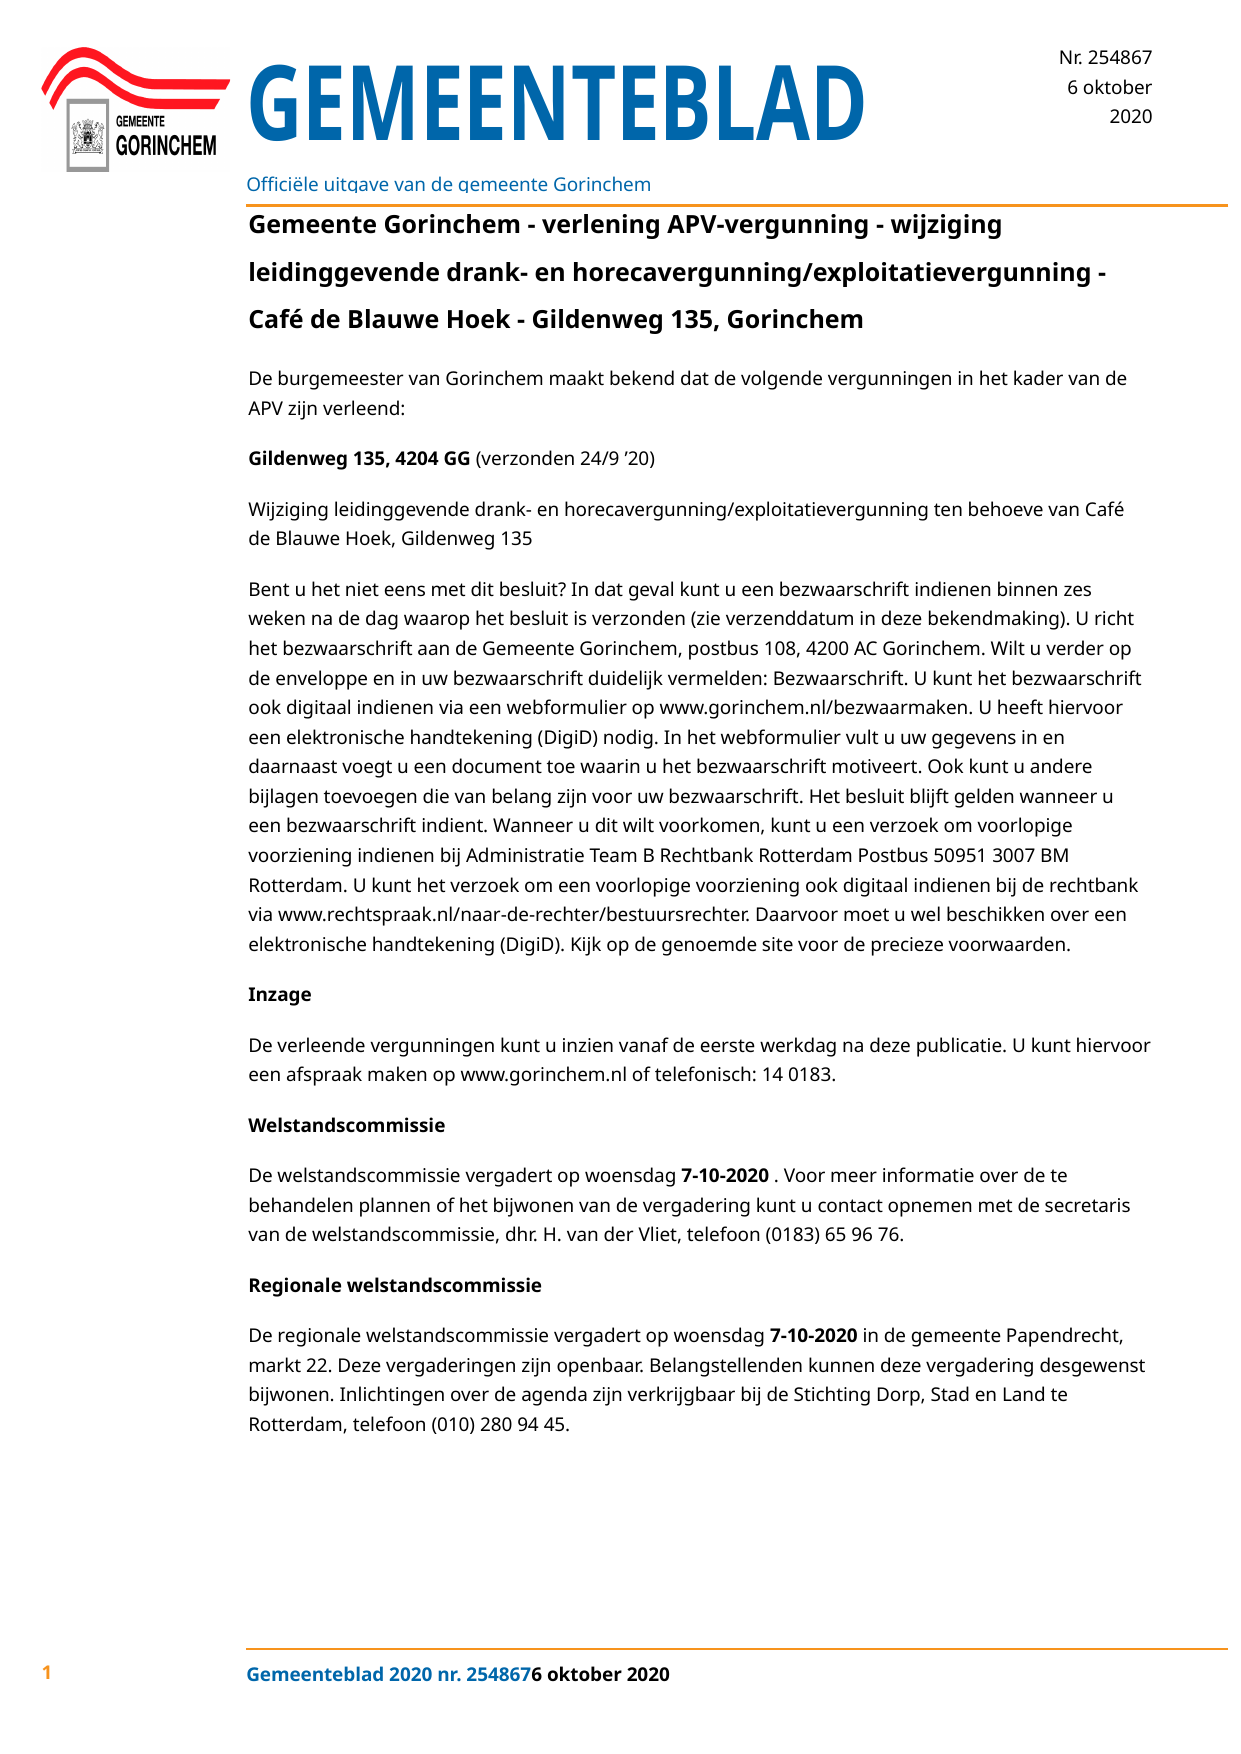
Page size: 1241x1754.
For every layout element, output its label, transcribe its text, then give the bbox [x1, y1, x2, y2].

picture [41, 47, 231, 172]
text Gildenweg 135, 4204 GG (verzonden 24/9 ’20) [248, 446, 1152, 471]
text De burgemeester van Gorinchem maakt bekend dat de volgende vergunningen in het kader van de APV zijn verleend: [248, 366, 1152, 421]
text Welstandscommissie [248, 1112, 1152, 1137]
text Wijziging leidinggevende drank- en horecavergunning/exploitatievergunning ten behoeve van Café de Blauwe Hoek, Gildenweg 135 [248, 496, 1152, 551]
text Gemeente Gorinchem - verlening APV-vergunning - wijziging leidinggevende drank- en horecavergunning/exploitatievergunning - Café de Blauwe Hoek - Gildenweg 135, Gorinchem [248, 207, 1152, 336]
text Bent u het niet eens met dit besluit? In dat geval kunt u een bezwaarschrift indienen binnen zes weken na de dag waarop het besluit is verzonden (zie verzenddatum in deze bekendmaking). U richt het bezwaarschrift aan de Gemeente Gorinchem, postbus 108, 4200 AC Gorinchem. Wilt u verder op de enveloppe en in uw bezwaarschrift duidelijk vermelden: Bezwaarschrift. U kunt het bezwaarschrift ook digitaal indienen via een webformulier op www.gorinchem.nl/bezwaarmaken. U heeft hiervoor een elektronische handtekening (DigiD) nodig. In het webformulier vult u uw gegevens in en daarnaast voegt u een document toe waarin u het bezwaarschrift motiveert. Ook kunt u andere bijlagen toevoegen die van belang zijn voor uw bezwaarschrift. Het besluit blijft gelden wanneer u een bezwaarschrift indient. Wanneer u dit wilt voorkomen, kunt u een verzoek om voorlopige voorziening indienen bij Administratie Team B Rechtbank Rotterdam Postbus 50951 3007 BM Rotterdam. U kunt het verzoek om een voorlopige voorziening ook digitaal indienen bij de rechtbank via www.rechtspraak.nl/naar-de-rechter/bestuursrechter. Daarvoor moet u wel beschikken over een elektronische handtekening (DigiD). Kijk op de genoemde site voor de precieze voorwaarden. [248, 576, 1152, 957]
text De welstandscommissie vergadert op woensdag 7-10-2020 . Voor meer informatie over de te behandelen plannen of het bijwonen van de vergadering kunt u contact opnemen met de secretaris van de welstandscommissie, dhr. H. van der Vliet, telefoon (0183) 65 96 76. [248, 1162, 1152, 1247]
text Inzage [248, 981, 1152, 1007]
text De regionale welstandscommissie vergadert op woensdag 7-10-2020 in de gemeente Papendrecht, markt 22. Deze vergaderingen zijn openbaar. Belangstellenden kunnen deze vergadering desgewenst bijwonen. Inlichtingen over de agenda zijn verkrijgbaar bij de Stichting Dorp, Stad en Land te Rotterdam, telefoon (010) 280 94 45. [248, 1322, 1152, 1437]
text Regionale welstandscommissie [248, 1272, 1152, 1297]
text De verleende vergunningen kunt u inzien vanaf de eerste werkdag na deze publicatie. U kunt hiervoor een afspraak maken op www.gorinchem.nl of telefonisch: 14 0183. [248, 1032, 1152, 1087]
